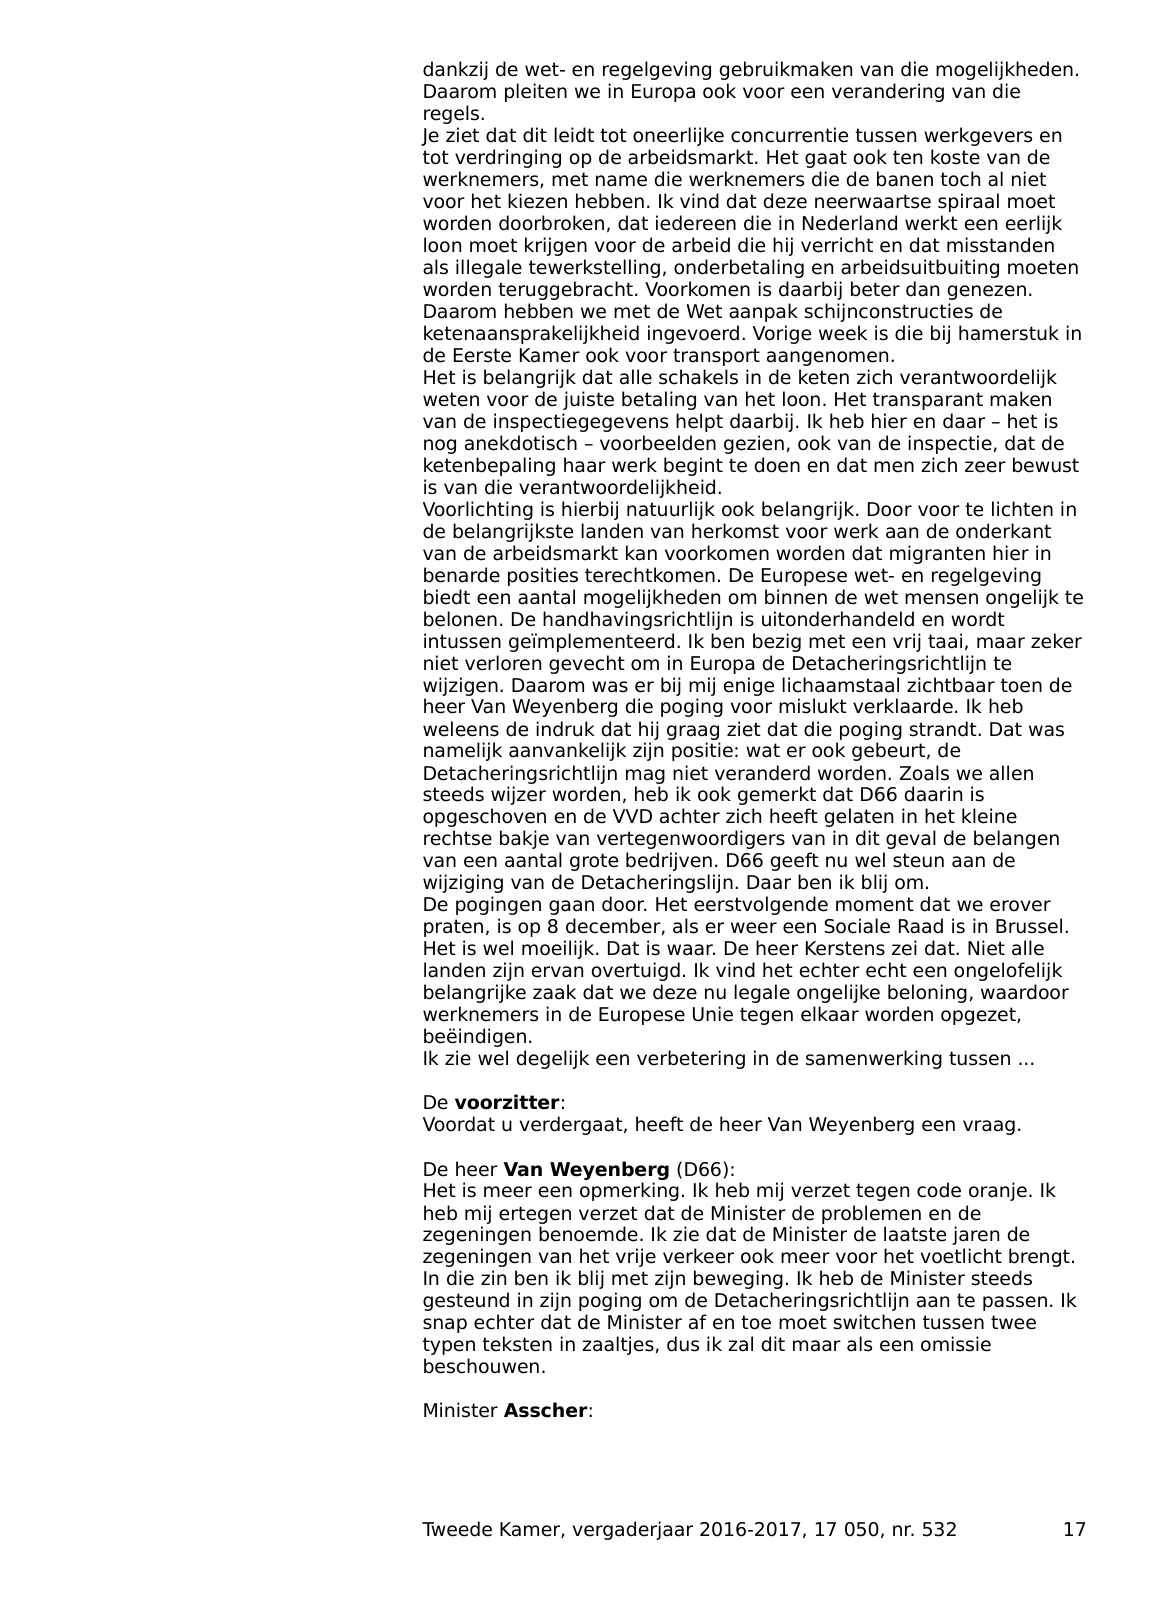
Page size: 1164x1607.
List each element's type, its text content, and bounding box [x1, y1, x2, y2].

text Minister Asscher: [422, 1400, 1087, 1422]
text Je ziet dat dit leidt tot oneerlijke concurrentie tussen werkgevers en tot verdringing op de arbeidsmarkt. Het gaat ook ten koste van de werknemers, met name die werknemers die de banen toch al niet voor het kiezen hebben. Ik vind dat deze neerwaartse spiraal moet worden doorbroken, dat iedereen die in Nederland werkt een eerlijk loon moet krijgen voor de arbeid die hij verricht en dat misstanden als illegale tewerkstelling, onderbetaling en arbeidsuitbuiting moeten worden teruggebracht. Voorkomen is daarbij beter dan genezen. Daarom hebben we met de Wet aanpak schijnconstructies de ketenaansprakelijkheid ingevoerd. Vorige week is die bij hamerstuk in de Eerste Kamer ook voor transport aangenomen. [422, 125, 1087, 367]
text dankzij de wet- en regelgeving gebruikmaken van die mogelijkheden. Daarom pleiten we in Europa ook voor een verandering van die regels. [422, 59, 1087, 125]
text Het is belangrijk dat alle schakels in de keten zich verantwoordelijk weten voor de juiste betaling van het loon. Het transparant maken van de inspectiegegevens helpt daarbij. Ik heb hier en daar – het is nog anekdotisch – voorbeelden gezien, ook van de inspectie, dat de ketenbepaling haar werk begint te doen en dat men zich zeer bewust is van die verantwoordelijkheid. [422, 367, 1087, 499]
text Voorlichting is hierbij natuurlijk ook belangrijk. Door voor te lichten in de belangrijkste landen van herkomst voor werk aan de onderkant van de arbeidsmarkt kan voorkomen worden dat migranten hier in benarde posities terechtkomen. De Europese wet- en regelgeving biedt een aantal mogelijkheden om binnen de wet mensen ongelijk te belonen. De handhavingsrichtlijn is uitonderhandeld en wordt intussen geïmplementeerd. Ik ben bezig met een vrij taai, maar zeker niet verloren gevecht om in Europa de Detacheringsrichtlijn te wijzigen. Daarom was er bij mij enige lichaamstaal zichtbaar toen de heer Van Weyenberg die poging voor mislukt verklaarde. Ik heb weleens de indruk dat hij graag ziet dat die poging strandt. Dat was namelijk aanvankelijk zijn positie: wat er ook gebeurt, de Detacheringsrichtlijn mag niet veranderd worden. Zoals we allen steeds wijzer worden, heb ik ook gemerkt dat D66 daarin is opgeschoven en de VVD achter zich heeft gelaten in het kleine rechtse bakje van vertegenwoordigers van in dit geval de belangen van een aantal grote bedrijven. D66 geeft nu wel steun aan de wijziging van de Detacheringslijn. Daar ben ik blij om. [422, 499, 1087, 894]
text De heer Van Weyenberg (D66): [422, 1158, 1087, 1180]
text De voorzitter: [422, 1092, 1087, 1114]
text Voordat u verdergaat, heeft de heer Van Weyenberg een vraag. [422, 1114, 1087, 1136]
text De pogingen gaan door. Het eerstvolgende moment dat we erover praten, is op 8 december, als er weer een Sociale Raad is in Brussel. Het is wel moeilijk. Dat is waar. De heer Kerstens zei dat. Niet alle landen zijn ervan overtuigd. Ik vind het echter echt een ongelofelijk belangrijke zaak dat we deze nu legale ongelijke beloning, waardoor werknemers in de Europese Unie tegen elkaar worden opgezet, beëindigen. [422, 894, 1087, 1048]
text Het is meer een opmerking. Ik heb mij verzet tegen code oranje. Ik heb mij ertegen verzet dat de Minister de problemen en de zegeningen benoemde. Ik zie dat de Minister de laatste jaren de zegeningen van het vrije verkeer ook meer voor het voetlicht brengt. In die zin ben ik blij met zijn beweging. Ik heb de Minister steeds gesteund in zijn poging om de Detacheringsrichtlijn aan te passen. Ik snap echter dat de Minister af en toe moet switchen tussen twee typen teksten in zaaltjes, dus ik zal dit maar als een omissie beschouwen. [422, 1180, 1087, 1378]
text Ik zie wel degelijk een verbetering in de samenwerking tussen ... [422, 1048, 1087, 1070]
